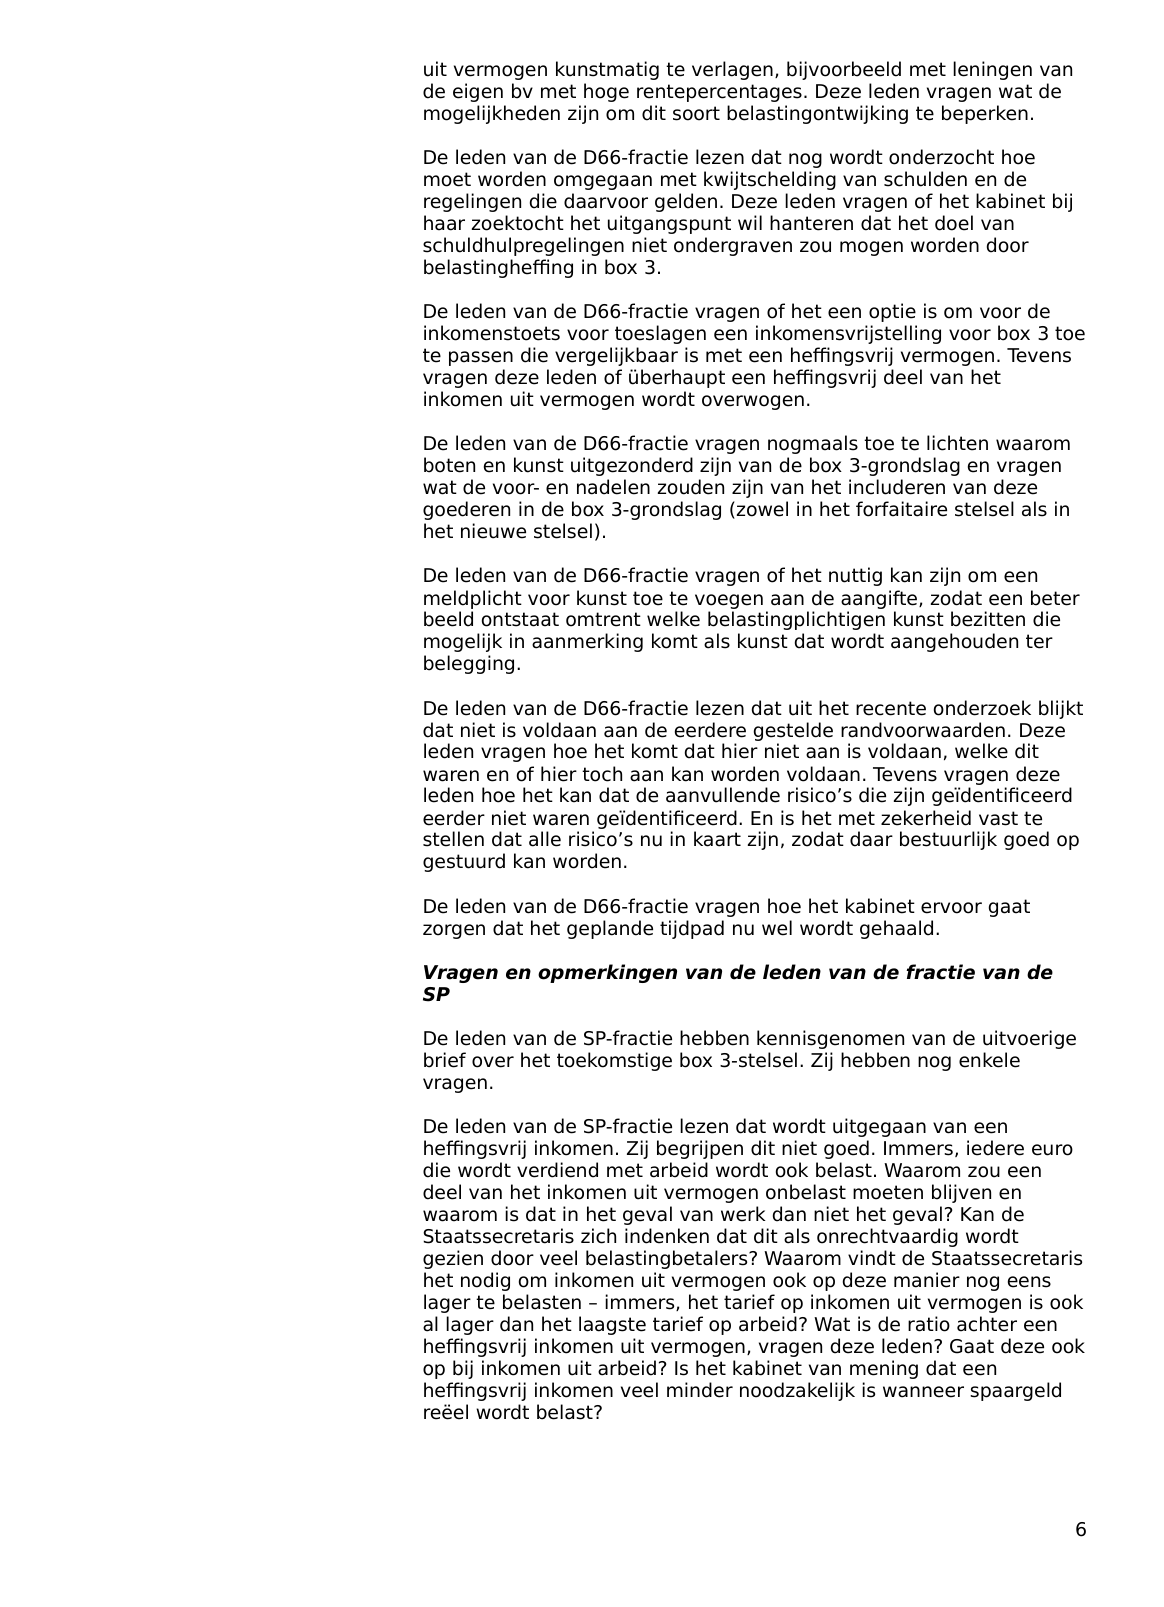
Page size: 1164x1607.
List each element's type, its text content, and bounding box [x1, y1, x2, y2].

text De leden van de D66-fractie vragen nogmaals toe te lichten waarom boten en kunst uitgezonderd zijn van de box 3-grondslag en vragen wat de voor- en nadelen zouden zijn van het includeren van deze goederen in de box 3-grondslag (zowel in het forfaitaire stelsel als in het nieuwe stelsel). [422, 433, 1087, 543]
subtitle Vragen en opmerkingen van de leden van de fractie van de SP [422, 962, 1087, 1006]
text De leden van de D66-fractie lezen dat nog wordt onderzocht hoe moet worden omgegaan met kwijtschelding van schulden en de regelingen die daarvoor gelden. Deze leden vragen of het kabinet bij haar zoektocht het uitgangspunt wil hanteren dat het doel van schuldhulpregelingen niet ondergraven zou mogen worden door belastingheffing in box 3. [422, 147, 1087, 279]
text De leden van de D66-fractie vragen of het nuttig kan zijn om een meldplicht voor kunst toe te voegen aan de aangifte, zodat een beter beeld ontstaat omtrent welke belastingplichtigen kunst bezitten die mogelijk in aanmerking komt als kunst dat wordt aangehouden ter belegging. [422, 565, 1087, 675]
text De leden van de D66-fractie lezen dat uit het recente onderzoek blijkt dat niet is voldaan aan de eerdere gestelde randvoorwaarden. Deze leden vragen hoe het komt dat hier niet aan is voldaan, welke dit waren en of hier toch aan kan worden voldaan. Tevens vragen deze leden hoe het kan dat de aanvullende risico’s die zijn geïdentificeerd eerder niet waren geïdentificeerd. En is het met zekerheid vast te stellen dat alle risico’s nu in kaart zijn, zodat daar bestuurlijk goed op gestuurd kan worden. [422, 697, 1087, 873]
text De leden van de SP-fractie hebben kennisgenomen van de uitvoerige brief over het toekomstige box 3-stelsel. Zij hebben nog enkele vragen. [422, 1028, 1087, 1094]
text De leden van de SP-fractie lezen dat wordt uitgegaan van een heffingsvrij inkomen. Zij begrijpen dit niet goed. Immers, iedere euro die wordt verdiend met arbeid wordt ook belast. Waarom zou een deel van het inkomen uit vermogen onbelast moeten blijven en waarom is dat in het geval van werk dan niet het geval? Kan de Staatssecretaris zich indenken dat dit als onrechtvaardig wordt gezien door veel belastingbetalers? Waarom vindt de Staatssecretaris het nodig om inkomen uit vermogen ook op deze manier nog eens lager te belasten – immers, het tarief op inkomen uit vermogen is ook al lager dan het laagste tarief op arbeid? Wat is de ratio achter een heffingsvrij inkomen uit vermogen, vragen deze leden? Gaat deze ook op bij inkomen uit arbeid? Is het kabinet van mening dat een heffingsvrij inkomen veel minder noodzakelijk is wanneer spaargeld reëel wordt belast? [422, 1116, 1087, 1424]
text uit vermogen kunstmatig te verlagen, bijvoorbeeld met leningen van de eigen bv met hoge rentepercentages. Deze leden vragen wat de mogelijkheden zijn om dit soort belastingontwijking te beperken. [422, 59, 1087, 125]
text De leden van de D66-fractie vragen hoe het kabinet ervoor gaat zorgen dat het geplande tijdpad nu wel wordt gehaald. [422, 896, 1087, 939]
text De leden van de D66-fractie vragen of het een optie is om voor de inkomenstoets voor toeslagen een inkomensvrijstelling voor box 3 toe te passen die vergelijkbaar is met een heffingsvrij vermogen. Tevens vragen deze leden of überhaupt een heffingsvrij deel van het inkomen uit vermogen wordt overwogen. [422, 301, 1087, 411]
